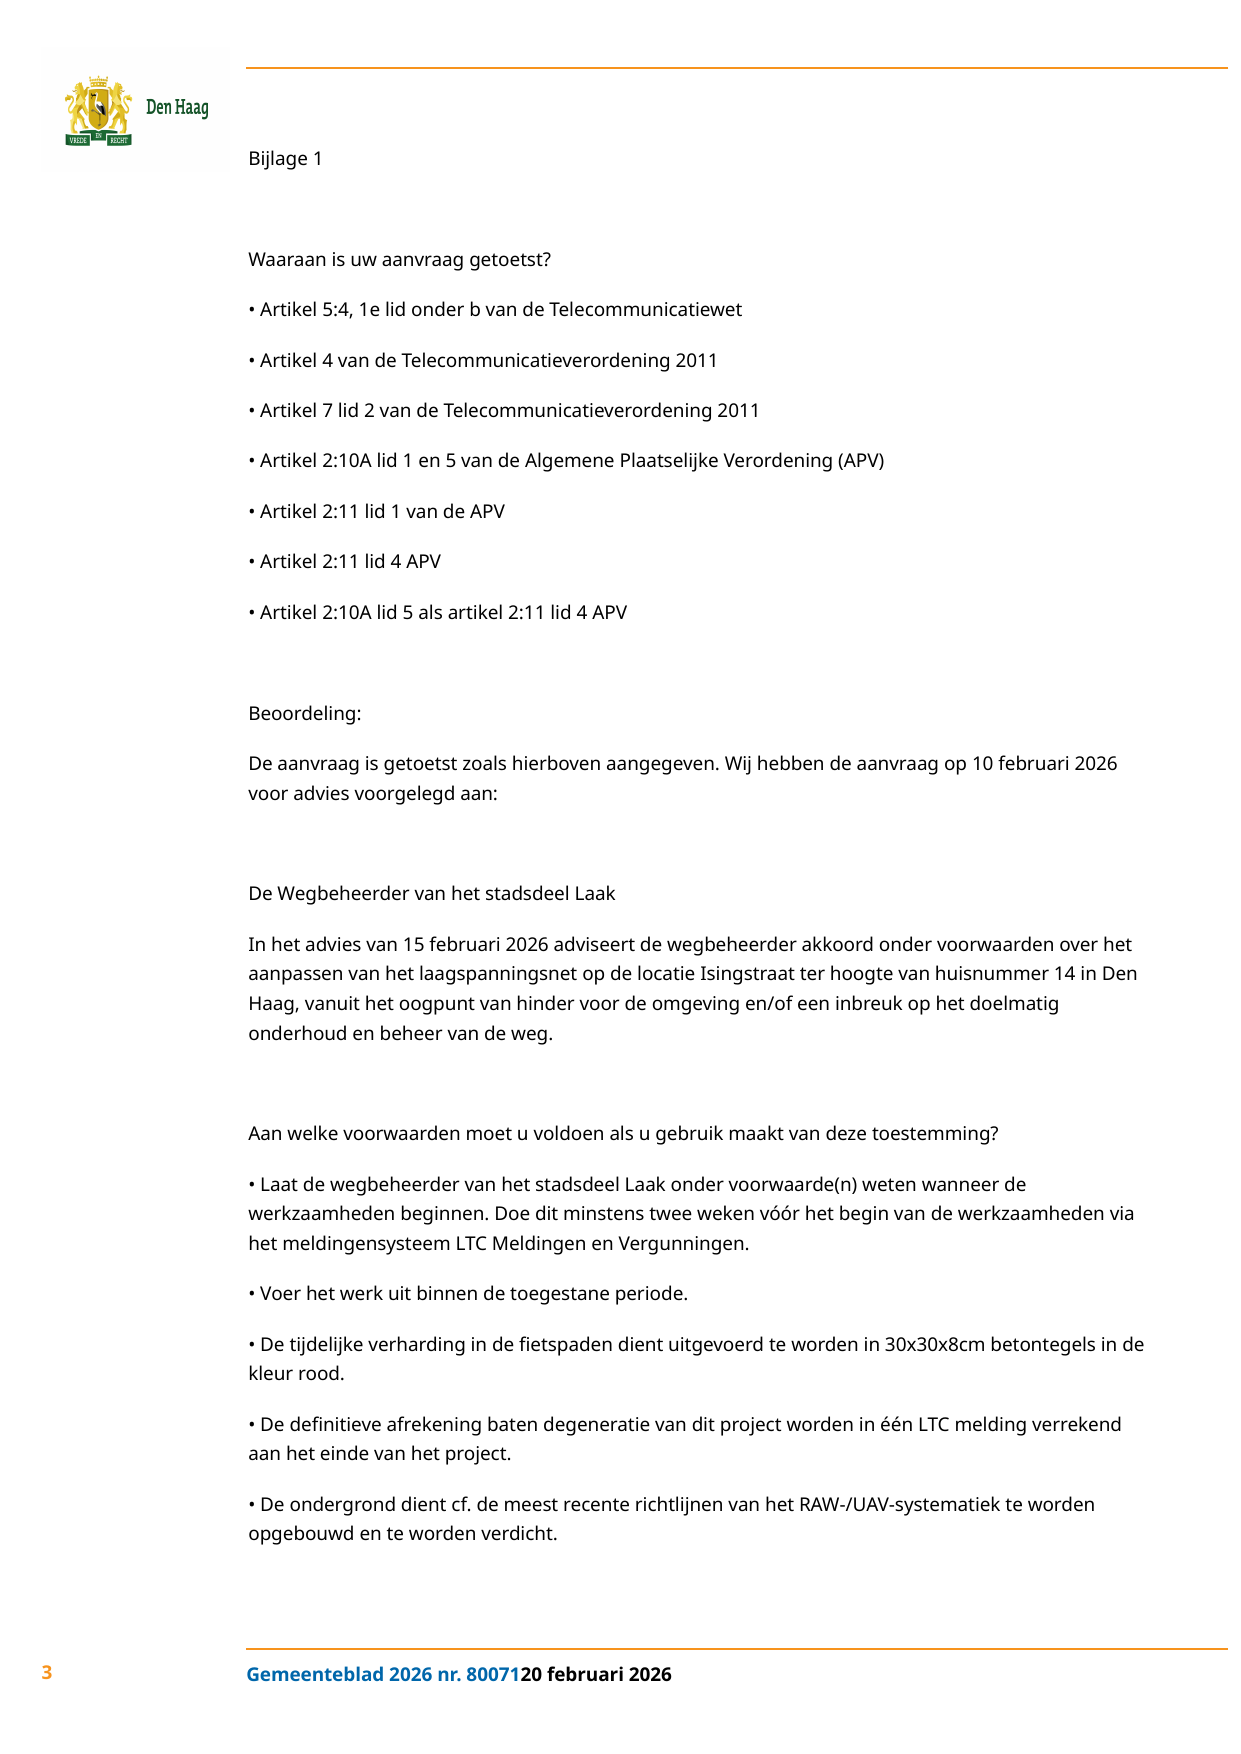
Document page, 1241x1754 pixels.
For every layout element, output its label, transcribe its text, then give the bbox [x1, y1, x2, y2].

picture [41, 47, 231, 172]
text In het advies van 15 februari 2026 adviseert de wegbeheerder akkoord onder voorwaarden over het aanpassen van het laagspanningsnet op de locatie Isingstraat ter hoogte van huisnummer 14 in Den Haag, vanuit het oogpunt van hinder voor de omgeving en/of een inbreuk op het doelmatig onderhoud en beheer van de weg. [248, 931, 1152, 1046]
text • Artikel 2:11 lid 4 APV [248, 548, 1152, 574]
text • De ondergrond dient cf. de meest recente richtlijnen van het RAW-/UAV-systematiek te worden opgebouwd en te worden verdicht. [248, 1491, 1152, 1546]
text De aanvraag is getoetst zoals hierboven aangegeven. Wij hebben de aanvraag op 10 februari 2026 voor advies voorgelegd aan: [248, 750, 1152, 806]
text • Artikel 4 van de Telecommunicatieverordening 2011 [248, 347, 1152, 373]
text • Laat de wegbeheerder van het stadsdeel Laak onder voorwaarde(n) weten wanneer de werkzaamheden beginnen. Doe dit minstens twee weken vóór het begin van de werkzaamheden via het meldingensysteem LTC Meldingen en Vergunningen. [248, 1171, 1152, 1256]
text • Artikel 2:11 lid 1 van de APV [248, 498, 1152, 524]
text • Artikel 7 lid 2 van de Telecommunicatieverordening 2011 [248, 397, 1152, 423]
text Aan welke voorwaarden moet u voldoen als u gebruik maakt van deze toestemming? [248, 1121, 1152, 1146]
text Bijlage 1 [248, 145, 1152, 171]
text De Wegbeheerder van het stadsdeel Laak [248, 881, 1152, 906]
text • Artikel 2:10A lid 1 en 5 van de Algemene Plaatselijke Verordening (APV) [248, 448, 1152, 473]
text • De definitieve afrekening baten degeneratie van dit project worden in één LTC melding verrekend aan het einde van het project. [248, 1411, 1152, 1466]
text Beoordeling: [248, 700, 1152, 726]
text • Artikel 5:4, 1e lid onder b van de Telecommunicatiewet [248, 296, 1152, 322]
text Waaraan is uw aanvraag getoetst? [248, 246, 1152, 272]
text • De tijdelijke verharding in de fietspaden dient uitgevoerd te worden in 30x30x8cm betontegels in de kleur rood. [248, 1331, 1152, 1386]
text • Voer het werk uit binnen de toegestane periode. [248, 1281, 1152, 1306]
text • Artikel 2:10A lid 5 als artikel 2:11 lid 4 APV [248, 599, 1152, 625]
